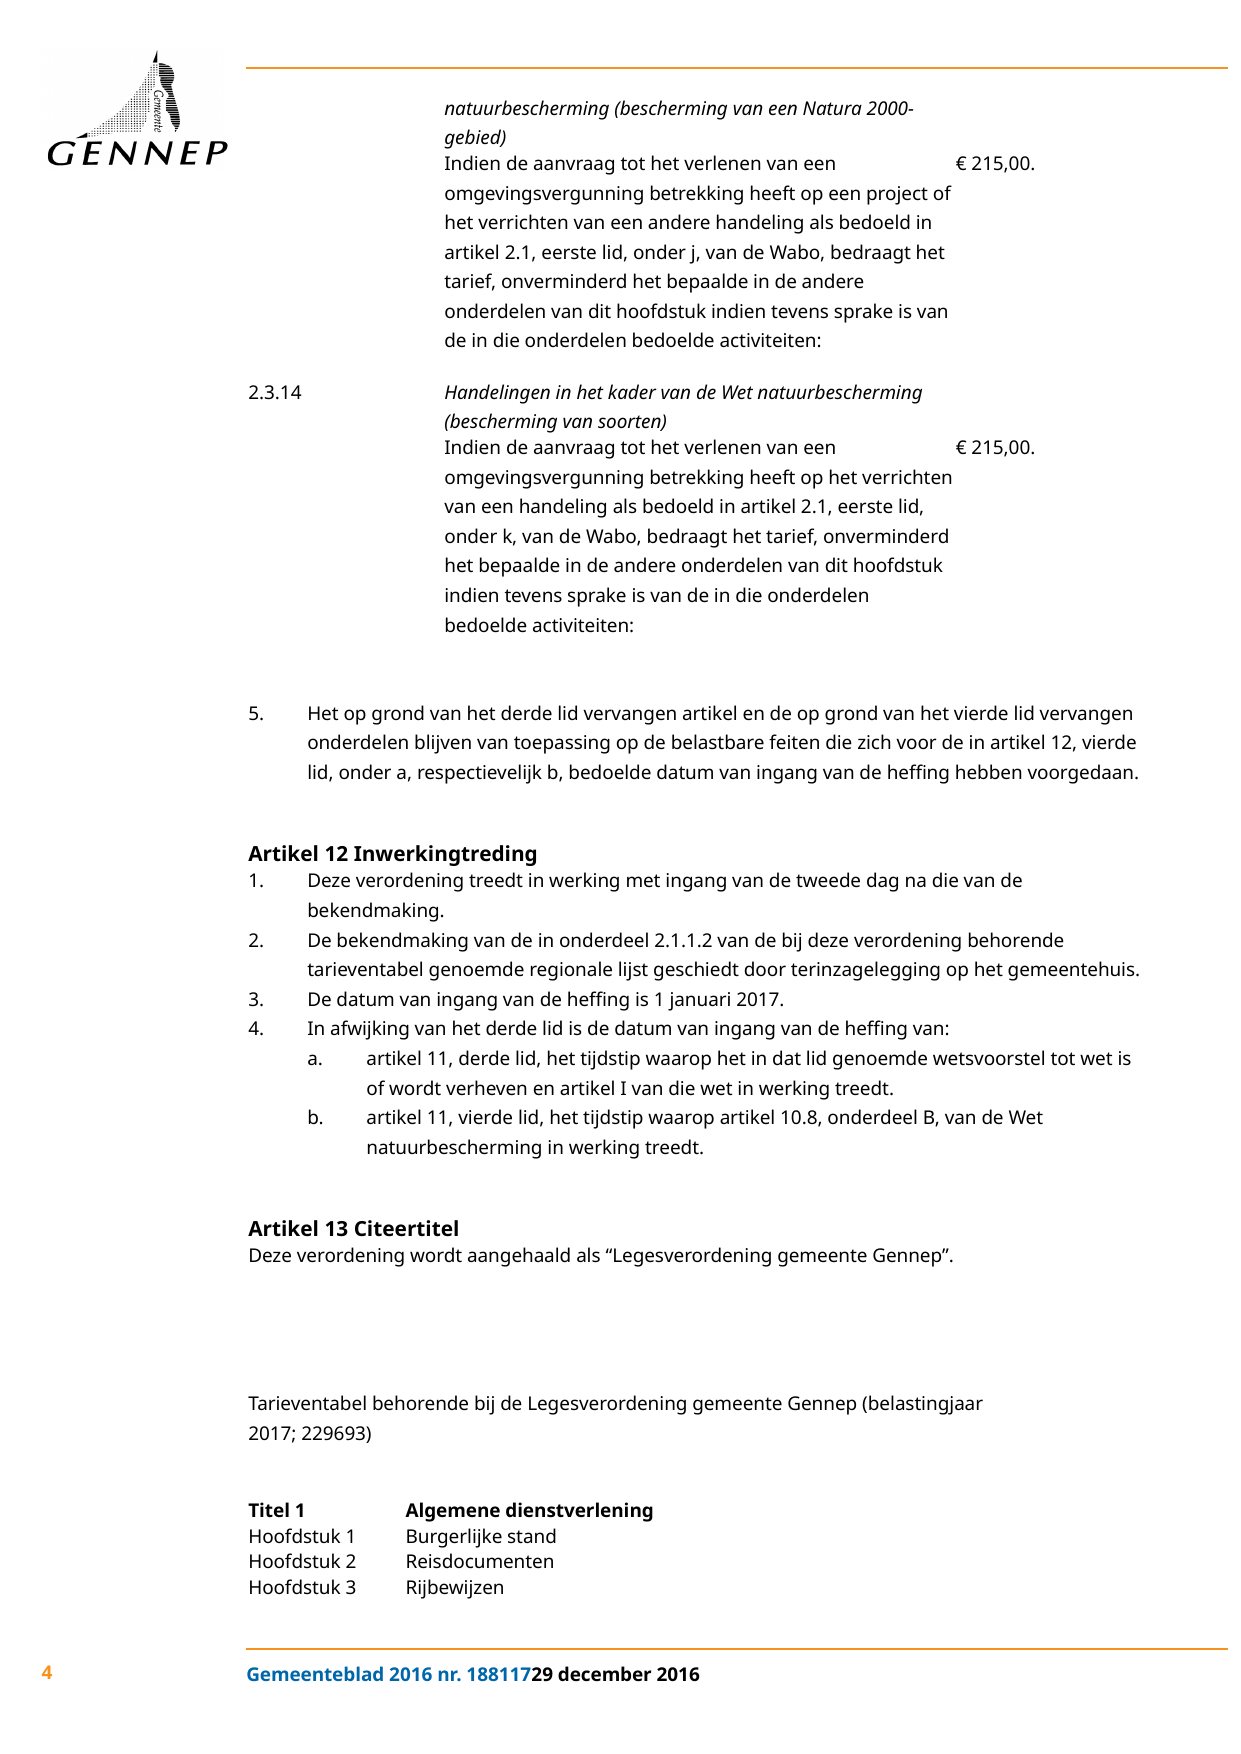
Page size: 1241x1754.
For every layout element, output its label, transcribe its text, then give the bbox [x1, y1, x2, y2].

table_cell Hoofdstuk 1 [248, 1523, 405, 1548]
table_cell Burgerlijke stand [405, 1523, 994, 1548]
picture [41, 47, 231, 172]
table_cell [994, 1471, 1152, 1497]
table_cell [994, 1446, 1152, 1471]
table_header natuurbescherming (bescherming van een Natura 2000-gebied) [444, 95, 956, 150]
table_header [956, 95, 1152, 150]
list Het op grond van het derde lid vervangen artikel en de op grond van het vierde lid vervangen onderdelen blijven van toepassing op de belastbare feiten die zich voor de in artikel 12, vierde lid, onder a, respectievelijk b, bedoelde datum van ingang van de heffing hebben voorgedaan. [248, 700, 1152, 785]
table_cell Algemene dienstverlening [405, 1497, 994, 1523]
table_header Tarieventabel behorende bij de Legesverordening gemeente Gennep (belastingjaar 2017; 229693) [248, 1390, 994, 1446]
table_cell [956, 353, 1152, 379]
text Artikel 13 Citeertitel [248, 1214, 1152, 1242]
table_cell Handelingen in het kader van de Wet natuurbescherming (bescherming van soorten) [444, 379, 956, 434]
list Deze verordening treedt in werking met ingang van de tweede dag na die van de bekendmaking. [248, 868, 1152, 923]
table_cell [405, 1446, 994, 1471]
table_cell [405, 1471, 994, 1497]
table_cell Titel 1 [248, 1497, 405, 1523]
table_header [248, 95, 444, 150]
text Artikel 12 Inwerkingtreding [248, 839, 1152, 868]
table_cell [248, 434, 444, 638]
table_cell [248, 1446, 405, 1471]
table_cell Indien de aanvraag tot het verlenen van een omgevingsvergunning betrekking heeft op een project of het verrichten van een andere handeling als bedoeld in artikel 2.1, eerste lid, onder j, van de Wabo, bedraagt het tarief, onverminderd het bepaalde in de andere onderdelen van dit hoofdstuk indien tevens sprake is van de in die onderdelen bedoelde activiteiten: [444, 150, 956, 353]
table_cell Reisdocumenten [405, 1549, 994, 1574]
table_cell [994, 1549, 1152, 1574]
table_cell € 215,00. [956, 150, 1152, 353]
table_cell [248, 353, 444, 379]
table_cell [994, 1497, 1152, 1523]
table_cell 2.3.14 [248, 379, 444, 434]
table_cell € 215,00. [956, 434, 1152, 638]
list In afwijking van het derde lid is de datum van ingang van de heffing van: [248, 1016, 1152, 1041]
table_cell [248, 1471, 405, 1497]
list De datum van ingang van de heffing is 1 januari 2017. [248, 986, 1152, 1012]
table_cell [248, 150, 444, 353]
table_cell Hoofdstuk 3 [248, 1574, 405, 1600]
table_cell [444, 353, 956, 379]
table_header [994, 1390, 1152, 1446]
list artikel 11, derde lid, het tijdstip waarop het in dat lid genoemde wetsvoorstel tot wet is of wordt verheven en artikel I van die wet in werking treedt. [307, 1045, 1152, 1100]
table_cell [994, 1574, 1152, 1600]
list artikel 11, vierde lid, het tijdstip waarop artikel 10.8, onderdeel B, van de Wet natuurbescherming in werking treedt. [307, 1104, 1152, 1159]
table_cell Hoofdstuk 2 [248, 1549, 405, 1574]
table_cell Rijbewijzen [405, 1574, 994, 1600]
text Deze verordening wordt aangehaald als “Legesverordening gemeente Gennep”. [248, 1242, 1152, 1268]
table_cell Indien de aanvraag tot het verlenen van een omgevingsvergunning betrekking heeft op het verrichten van een handeling als bedoeld in artikel 2.1, eerste lid, onder k, van de Wabo, bedraagt het tarief, onverminderd het bepaalde in de andere onderdelen van dit hoofdstuk indien tevens sprake is van de in die onderdelen bedoelde activiteiten: [444, 434, 956, 638]
table_cell [994, 1523, 1152, 1548]
table_cell [956, 379, 1152, 434]
list De bekendmaking van de in onderdeel 2.1.1.2 van de bij deze verordening behorende tarieventabel genoemde regionale lijst geschiedt door terinzagelegging op het gemeentehuis. [248, 927, 1152, 982]
